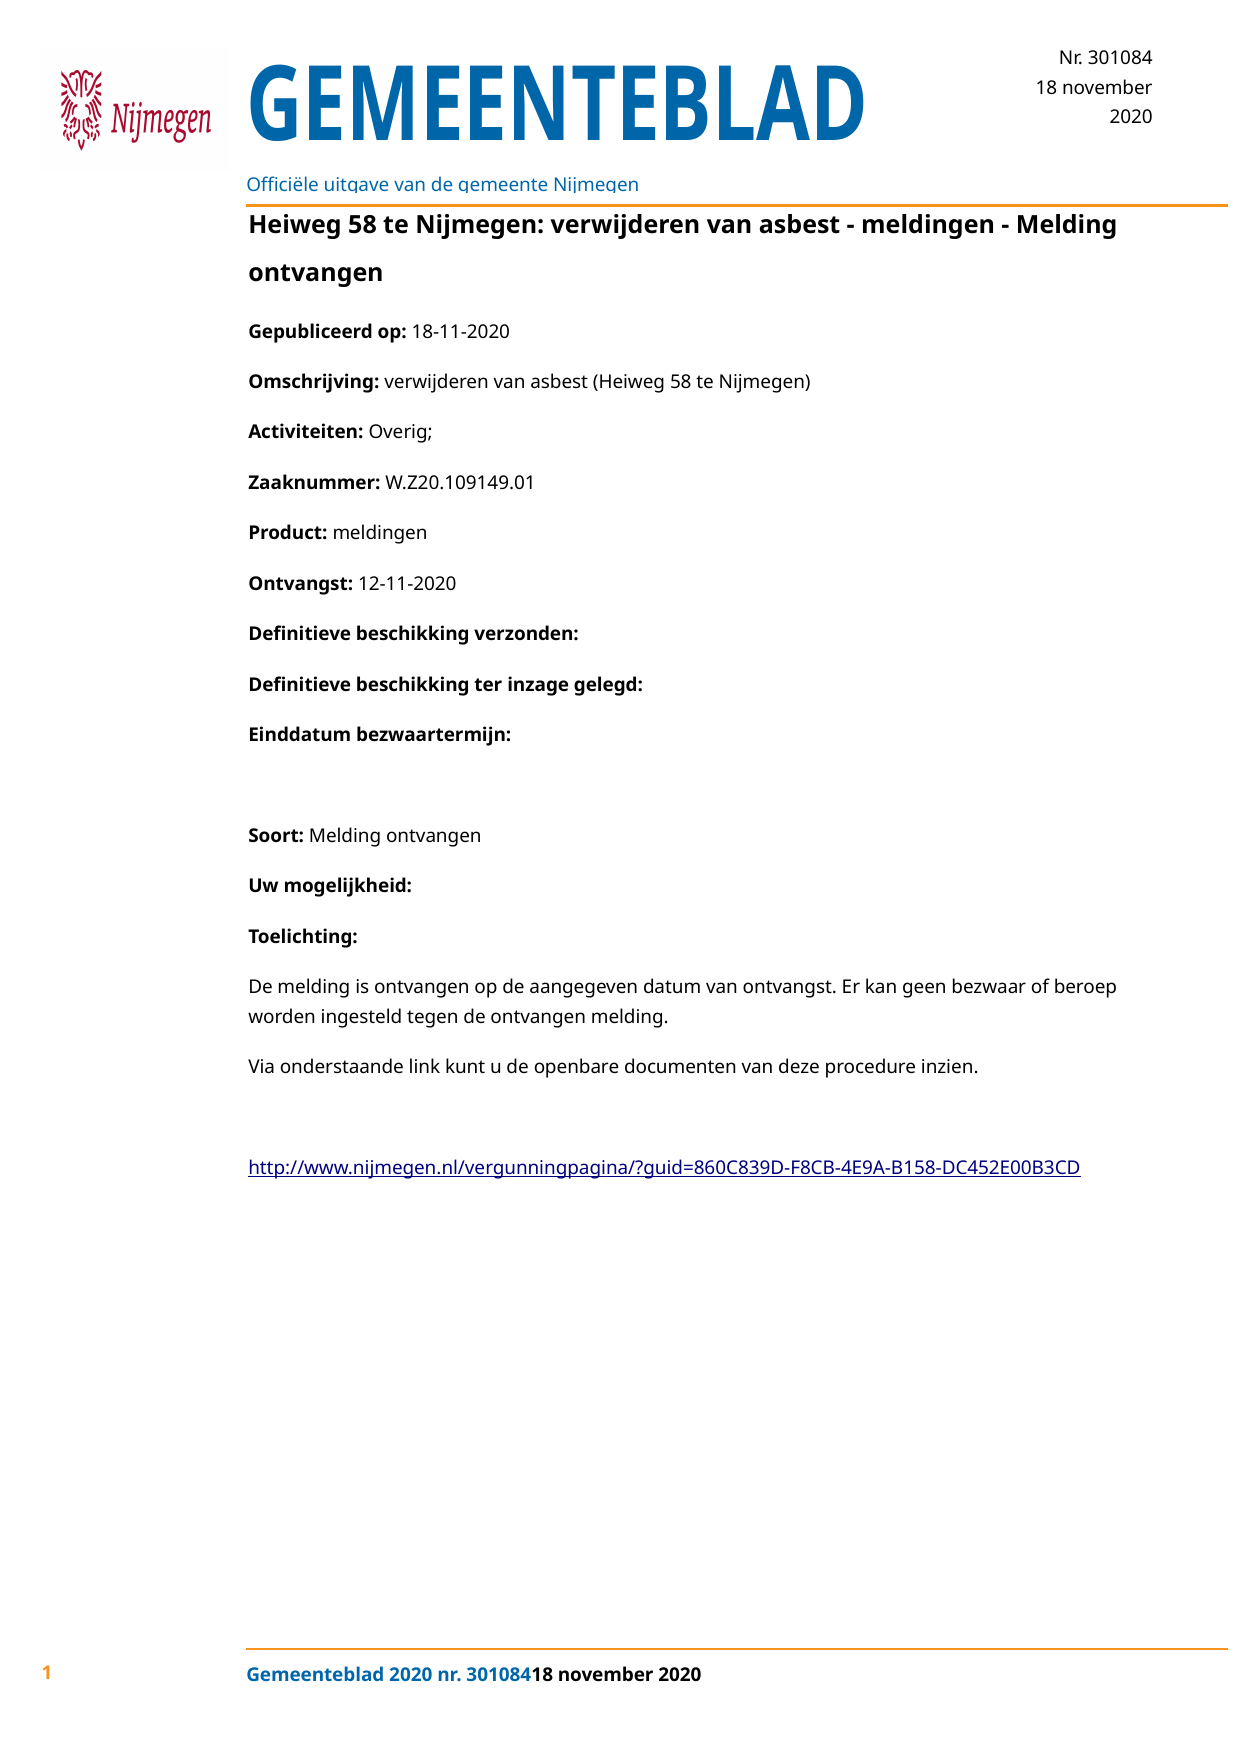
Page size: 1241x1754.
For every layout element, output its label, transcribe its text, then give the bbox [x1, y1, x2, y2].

text Toelichting: [248, 923, 1152, 949]
text Ontvangst: 12-11-2020 [248, 570, 1152, 596]
text Gepubliceerd op: 18-11-2020 [248, 318, 1152, 344]
text Definitieve beschikking verzonden: [248, 620, 1152, 646]
text http://www.nijmegen.nl/vergunningpagina/?guid=860C839D-F8CB-4E9A-B158-DC452E00B3CD [248, 1154, 1152, 1180]
text Via onderstaande link kunt u de openbare documenten van deze procedure inzien. [248, 1053, 1152, 1079]
text Heiweg 58 te Nijmegen: verwijderen van asbest - meldingen - Melding ontvangen [248, 207, 1152, 288]
text Einddatum bezwaartermijn: [248, 721, 1152, 747]
text Soort: Melding ontvangen [248, 822, 1152, 848]
picture [41, 47, 231, 172]
text Definitieve beschikking ter inzage gelegd: [248, 671, 1152, 697]
text Uw mogelijkheid: [248, 872, 1152, 898]
text Product: meldingen [248, 519, 1152, 545]
text Activiteiten: Overig; [248, 419, 1152, 444]
text Zaaknummer: W.Z20.109149.01 [248, 469, 1152, 495]
text Omschrijving: verwijderen van asbest (Heiweg 58 te Nijmegen) [248, 368, 1152, 394]
text De melding is ontvangen op de aangegeven datum van ontvangst. Er kan geen bezwaar of beroep worden ingesteld tegen de ontvangen melding. [248, 973, 1152, 1029]
